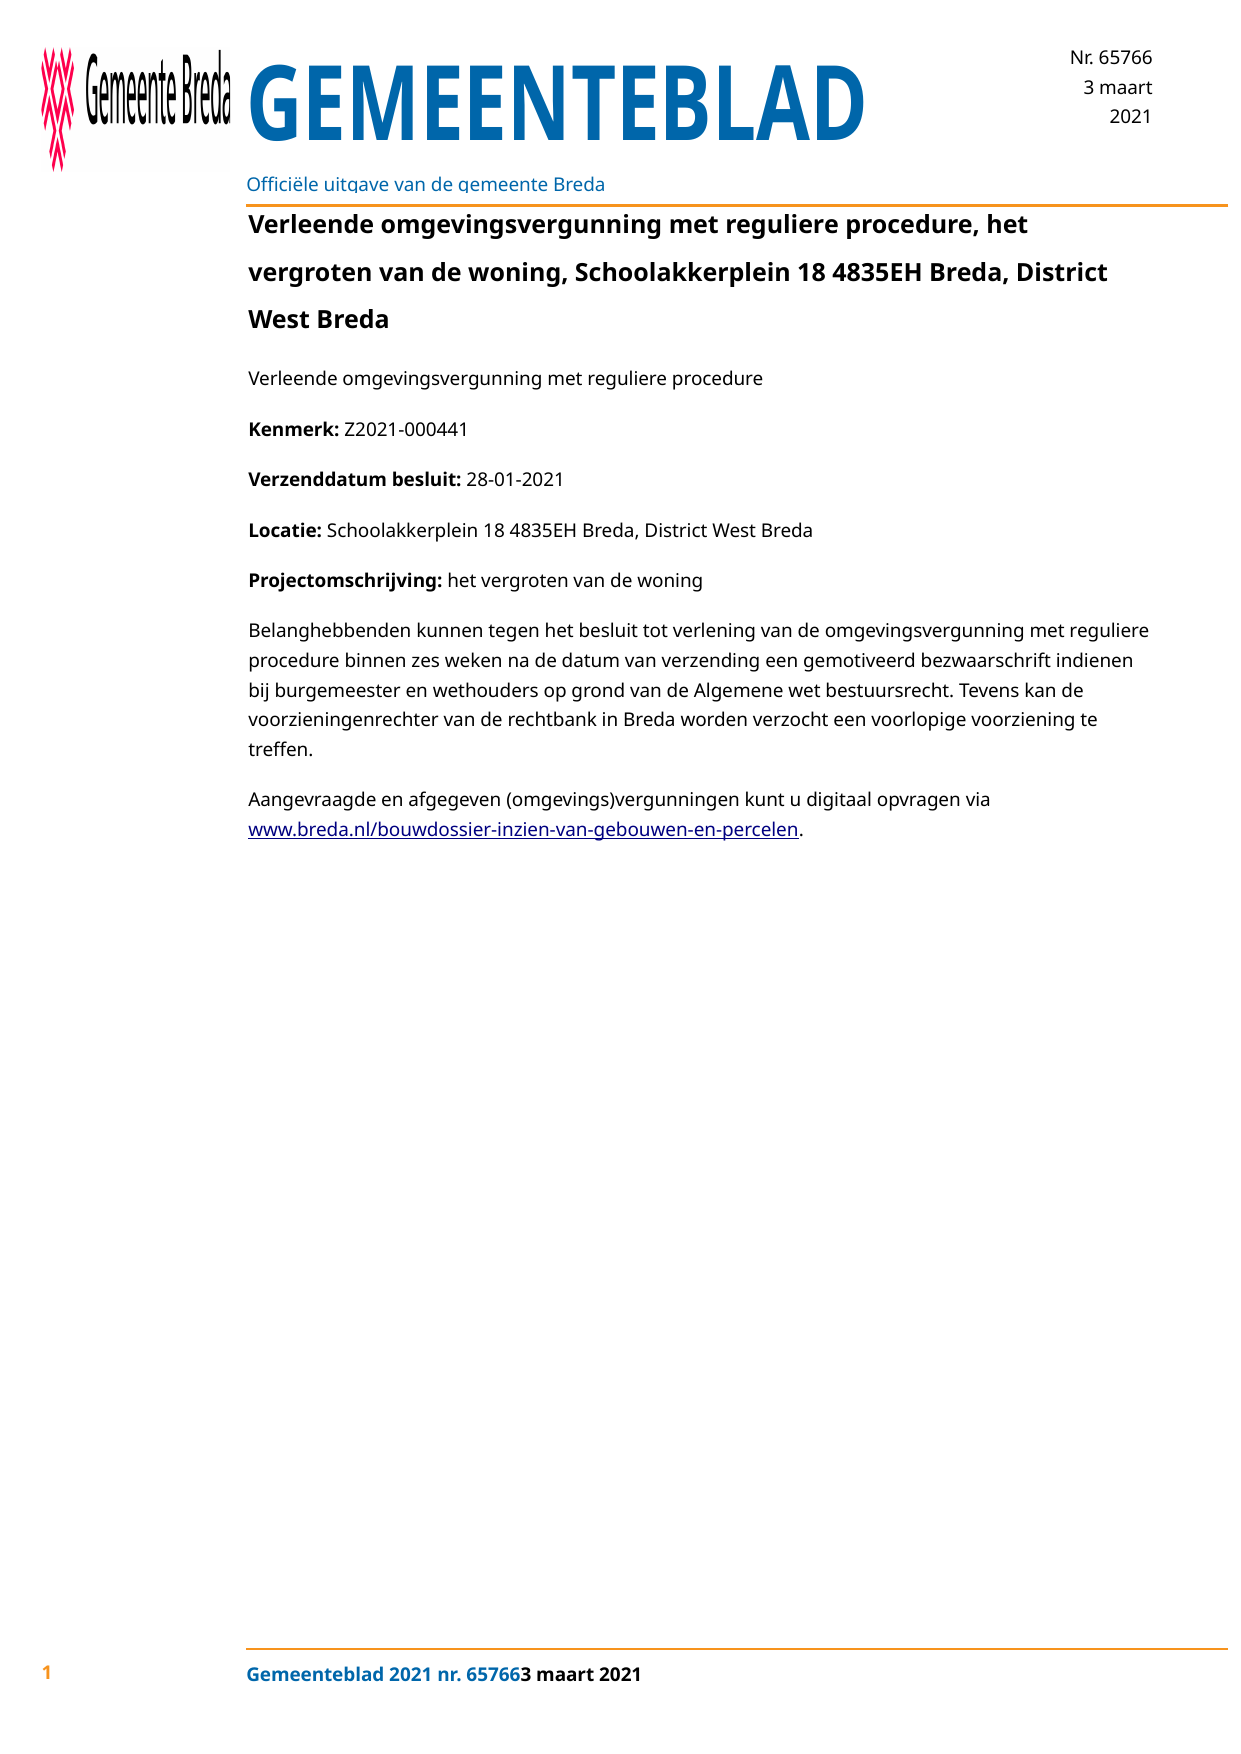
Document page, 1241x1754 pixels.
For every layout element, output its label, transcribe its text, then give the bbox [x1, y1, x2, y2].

picture [41, 47, 231, 172]
text Aangevraagde en afgegeven (omgevings)vergunningen kunt u digitaal opvragen via www.breda.nl/bouwdossier-inzien-van-gebouwen-en-percelen. [248, 786, 1152, 842]
text Kenmerk: Z2021-000441 [248, 416, 1152, 442]
text Verleende omgevingsvergunning met reguliere procedure, het vergroten van de woning, Schoolakkerplein 18 4835EH Breda, District West Breda [248, 207, 1152, 336]
text Verzenddatum besluit: 28-01-2021 [248, 466, 1152, 492]
text Belanghebbenden kunnen tegen het besluit tot verlening van de omgevingsvergunning met reguliere procedure binnen zes weken na de datum van verzending een gemotiveerd bezwaarschrift indienen bij burgemeester en wethouders op grond van de Algemene wet bestuursrecht. Tevens kan de voorzieningenrechter van de rechtbank in Breda worden verzocht een voorlopige voorziening te treffen. [248, 618, 1152, 762]
text Projectomschrijving: het vergroten van de woning [248, 567, 1152, 593]
text Verleende omgevingsvergunning met reguliere procedure [248, 366, 1152, 391]
text Locatie: Schoolakkerplein 18 4835EH Breda, District West Breda [248, 517, 1152, 542]
